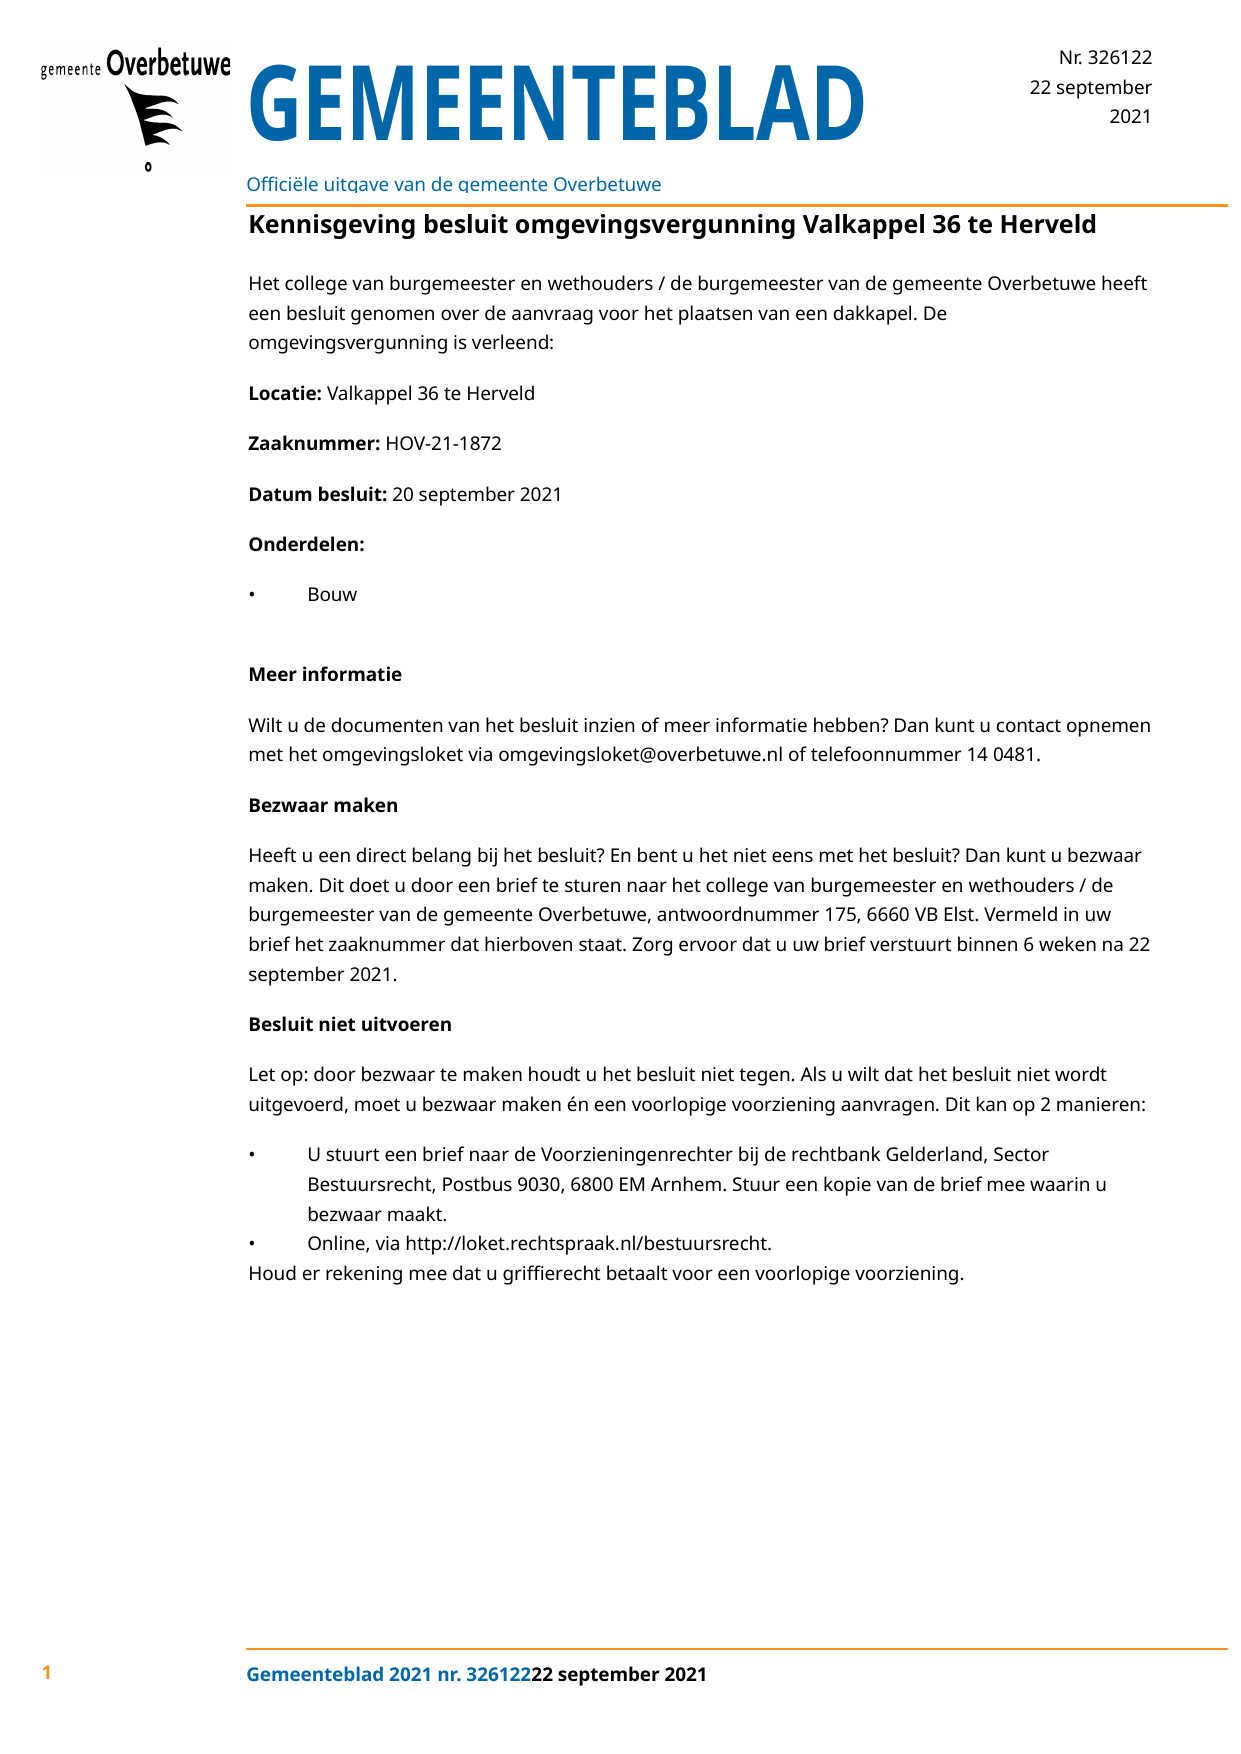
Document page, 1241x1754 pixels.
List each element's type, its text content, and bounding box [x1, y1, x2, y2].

text Houd er rekening mee dat u griffierecht betaalt voor een voorlopige voorziening. [248, 1260, 1152, 1286]
text Kennisgeving besluit omgevingsvergunning Valkappel 36 te Herveld [248, 207, 1152, 241]
text Wilt u de documenten van het besluit inzien of meer informatie hebben? Dan kunt u contact opnemen met het omgevingsloket via omgevingsloket@overbetuwe.nl of telefoonnummer 14 0481. [248, 712, 1152, 767]
list U stuurt een brief naar de Voorzieningenrechter bij de rechtbank Gelderland, Sector Bestuursrecht, Postbus 9030, 6800 EM Arnhem. Stuur een kopie van de brief mee waarin u bezwaar maakt. [248, 1142, 1152, 1226]
text Meer informatie [248, 662, 1152, 687]
text Het college van burgemeester en wethouders / de burgemeester van de gemeente Overbetuwe heeft een besluit genomen over de aanvraag voor het plaatsen van een dakkapel. De omgevingsvergunning is verleend: [248, 270, 1152, 355]
text Datum besluit: 20 september 2021 [248, 481, 1152, 506]
text Zaaknummer: HOV-21-1872 [248, 430, 1152, 456]
text Heeft u een direct belang bij het besluit? En bent u het niet eens met het besluit? Dan kunt u bezwaar maken. Dit doet u door een brief te sturen naar het college van burgemeester en wethouders / de burgemeester van de gemeente Overbetuwe, antwoordnummer 175, 6660 VB Elst. Vermeld in uw brief het zaaknummer dat hierboven staat. Zorg ervoor dat u uw brief verstuurt binnen 6 weken na 22 september 2021. [248, 842, 1152, 986]
text Onderdelen: [248, 531, 1152, 557]
picture [41, 47, 231, 172]
text Besluit niet uitvoeren [248, 1011, 1152, 1037]
text Bezwaar maken [248, 792, 1152, 818]
text Let op: door bezwaar te maken houdt u het besluit niet tegen. Als u wilt dat het besluit niet wordt uitgevoerd, moet u bezwaar maken én een voorlopige voorziening aanvragen. Dit kan op 2 manieren: [248, 1062, 1152, 1117]
list Online, via http://loket.rechtspraak.nl/bestuursrecht. [248, 1230, 1152, 1256]
text Locatie: Valkappel 36 te Herveld [248, 380, 1152, 406]
list Bouw [248, 582, 1152, 607]
